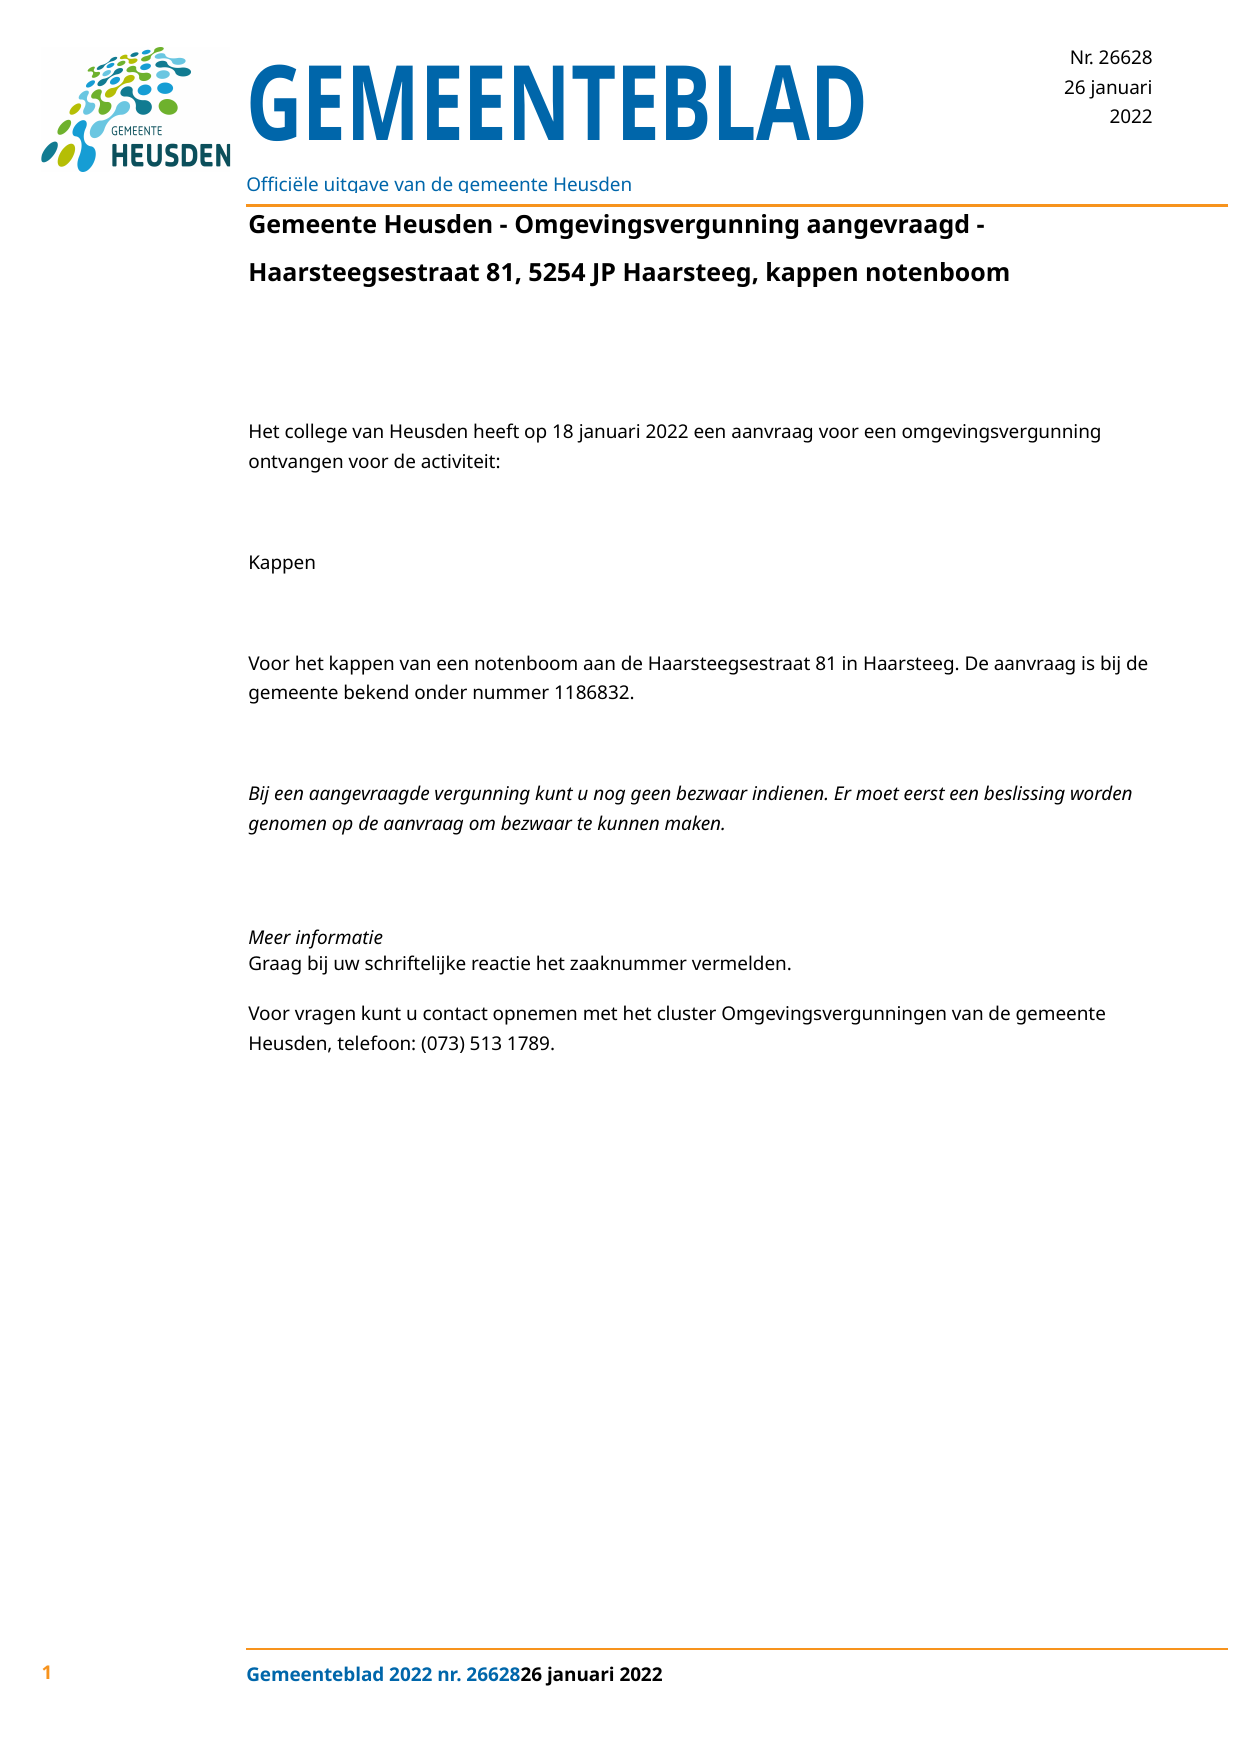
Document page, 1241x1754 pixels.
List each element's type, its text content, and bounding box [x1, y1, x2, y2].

text Voor het kappen van een notenboom aan de Haarsteegsestraat 81 in Haarsteeg. De aanvraag is bij de gemeente bekend onder nummer 1186832. [248, 650, 1152, 705]
picture [41, 47, 231, 172]
text Kappen [248, 549, 1152, 575]
text Graag bij uw schriftelijke reactie het zaaknummer vermelden. [248, 950, 1152, 976]
text Bij een aangevraagde vergunning kunt u nog geen bezwaar indienen. Er moet eerst een beslissing worden genomen op de aanvraag om bezwaar te kunnen maken. [248, 780, 1152, 836]
text Het college van Heusden heeft op 18 januari 2022 een aanvraag voor een omgevingsvergunning ontvangen voor de activiteit: [248, 419, 1152, 474]
text Voor vragen kunt u contact opnemen met het cluster Omgevingsvergunningen van de gemeente Heusden, telefoon: (073) 513 1789. [248, 1001, 1152, 1056]
text Meer informatie [248, 924, 1152, 950]
text Gemeente Heusden - Omgevingsvergunning aangevraagd - Haarsteegsestraat 81, 5254 JP Haarsteeg, kappen notenboom [248, 207, 1152, 288]
